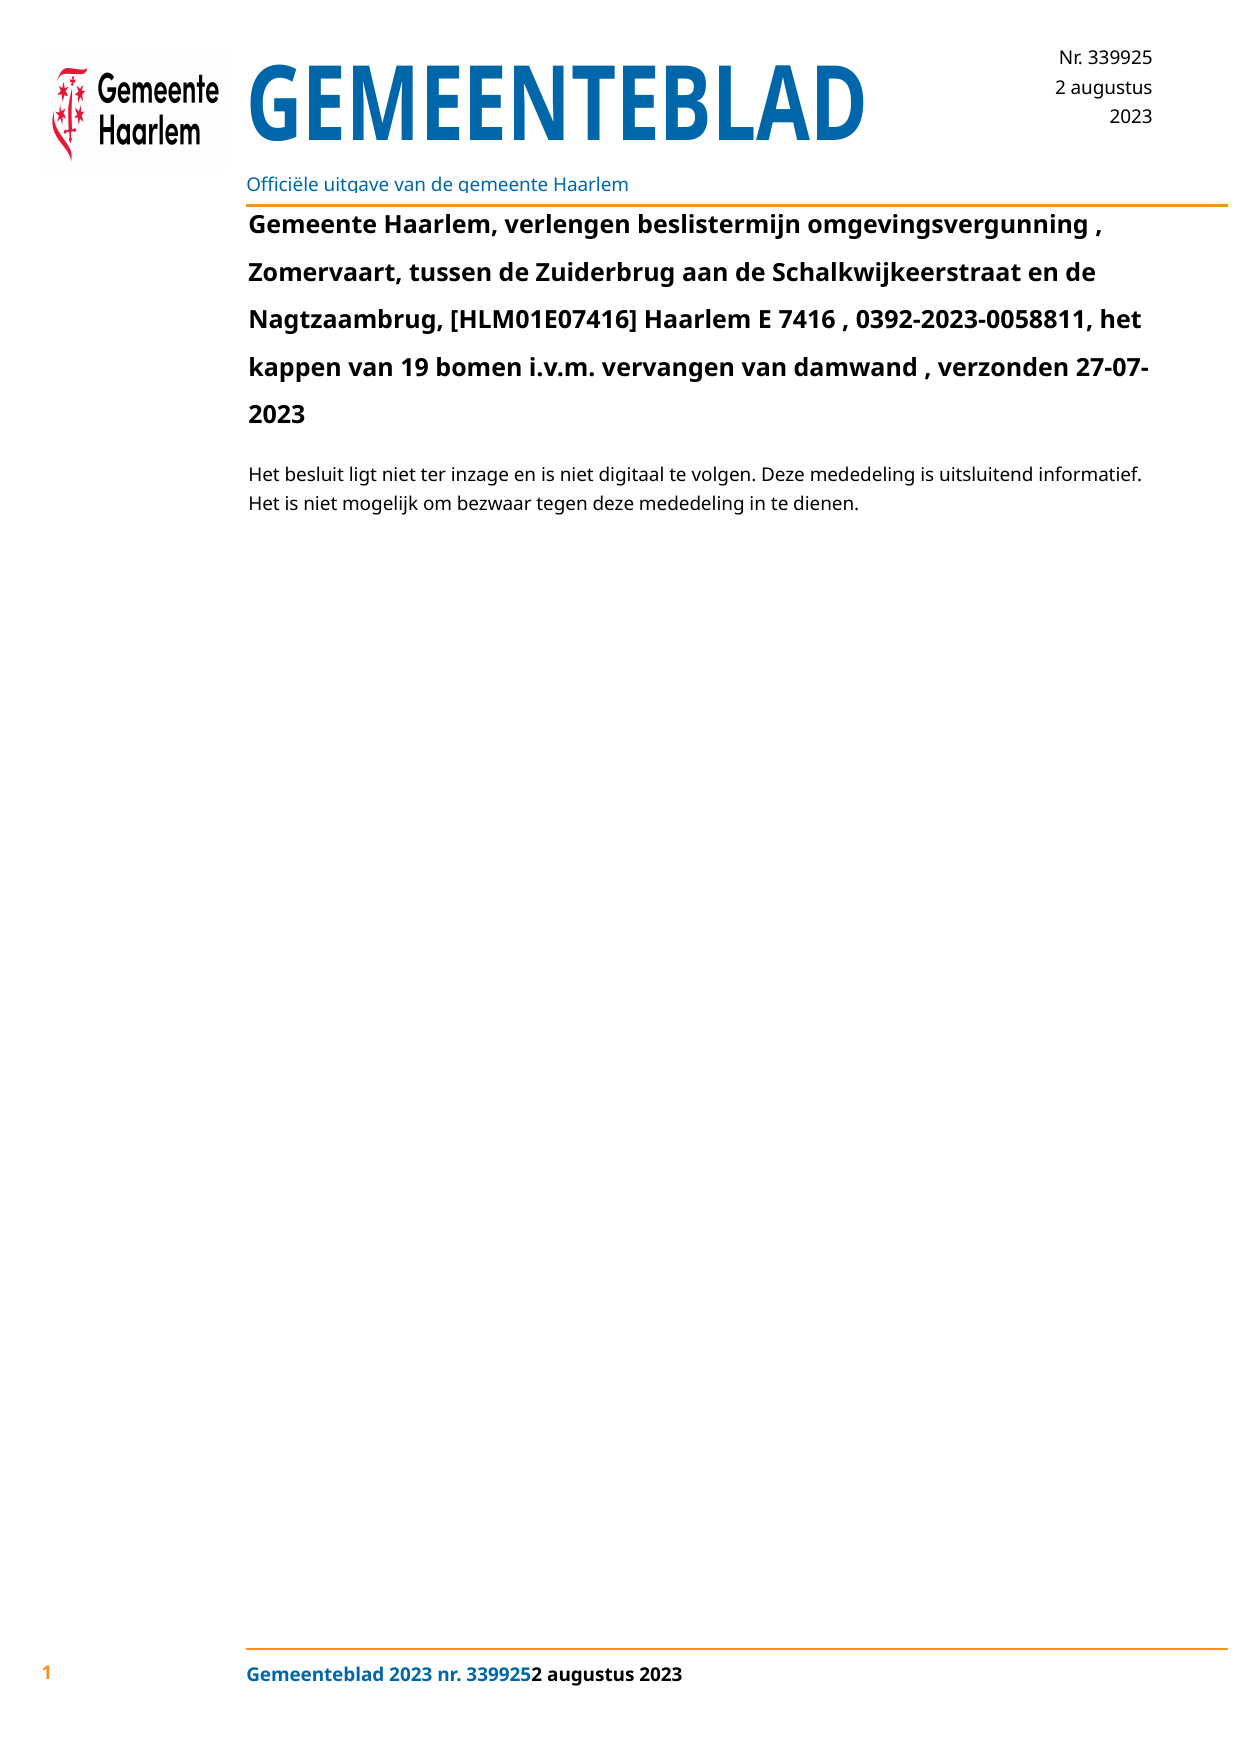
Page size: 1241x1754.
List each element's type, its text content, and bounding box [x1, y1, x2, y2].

text Het besluit ligt niet ter inzage en is niet digitaal te volgen. Deze mededeling is uitsluitend informatief. Het is niet mogelijk om bezwaar tegen deze mededeling in te dienen. [248, 461, 1152, 516]
text Gemeente Haarlem, verlengen beslistermijn omgevingsvergunning , Zomervaart, tussen de Zuiderbrug aan de Schalkwijkeerstraat en de Nagtzaambrug, [HLM01E07416] Haarlem E 7416 , 0392-2023-0058811, het kappen van 19 bomen i.v.m. vervangen van damwand , verzonden 27-07-2023 [248, 207, 1152, 431]
picture [41, 47, 231, 172]
